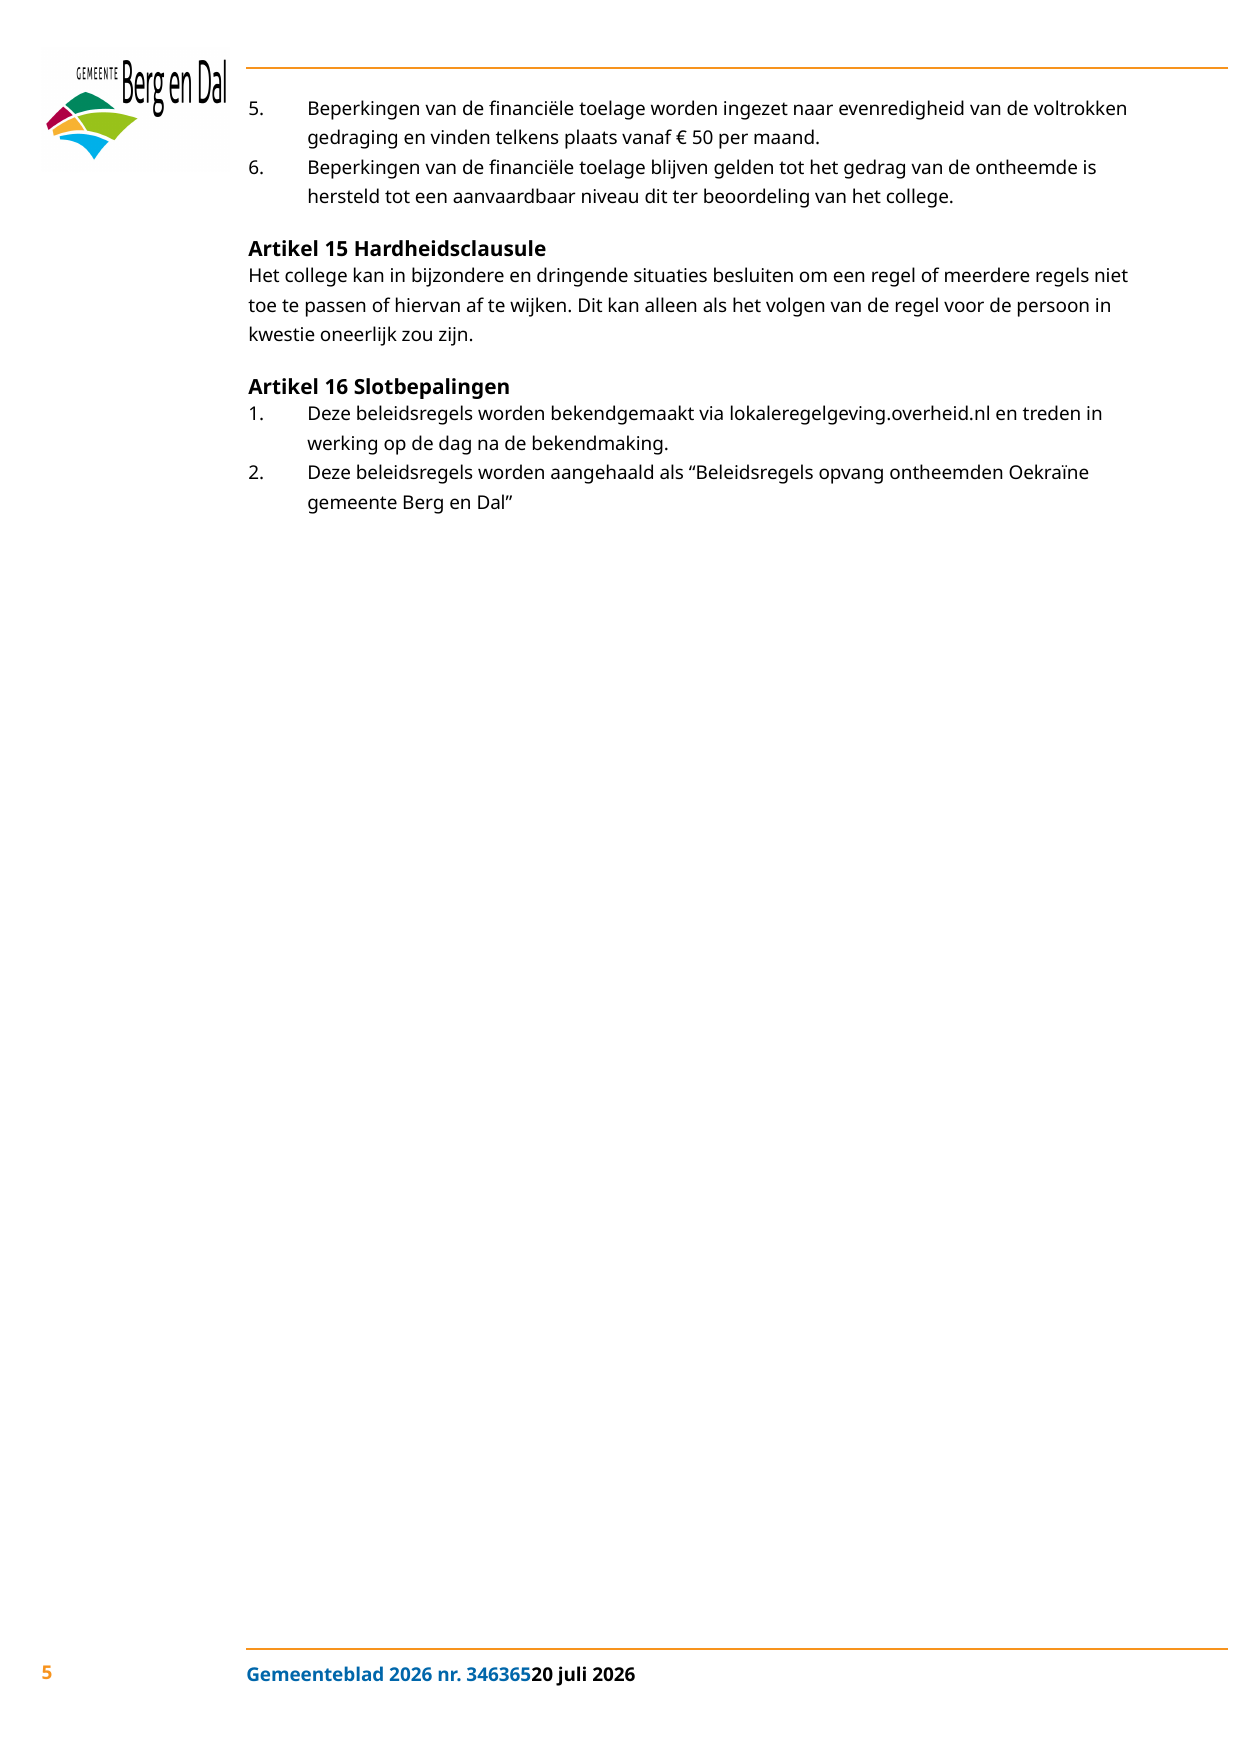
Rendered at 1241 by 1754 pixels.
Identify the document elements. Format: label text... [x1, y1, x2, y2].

text Artikel 15 Hardheidsclausule [248, 234, 1152, 262]
list Deze beleidsregels worden aangehaald als “Beleidsregels opvang ontheemden Oekraïne gemeente Berg en Dal’’ [248, 459, 1152, 515]
list Deze beleidsregels worden bekendgemaakt via lokaleregelgeving.overheid.nl en treden in werking op de dag na de bekendmaking. [248, 400, 1152, 456]
text Het college kan in bijzondere en dringende situaties besluiten om een regel of meerdere regels niet toe te passen of hiervan af te wijken. Dit kan alleen als het volgen van de regel voor de persoon in kwestie oneerlijk zou zijn. [248, 262, 1152, 347]
text Artikel 16 Slotbepalingen [248, 372, 1152, 400]
list Beperkingen van de financiële toelage worden ingezet naar evenredigheid van de voltrokken gedraging en vinden telkens plaats vanaf € 50 per maand. [248, 95, 1152, 150]
picture [41, 47, 231, 172]
list Beperkingen van de financiële toelage blijven gelden tot het gedrag van de ontheemde is hersteld tot een aanvaardbaar niveau dit ter beoordeling van het college. [248, 154, 1152, 209]
